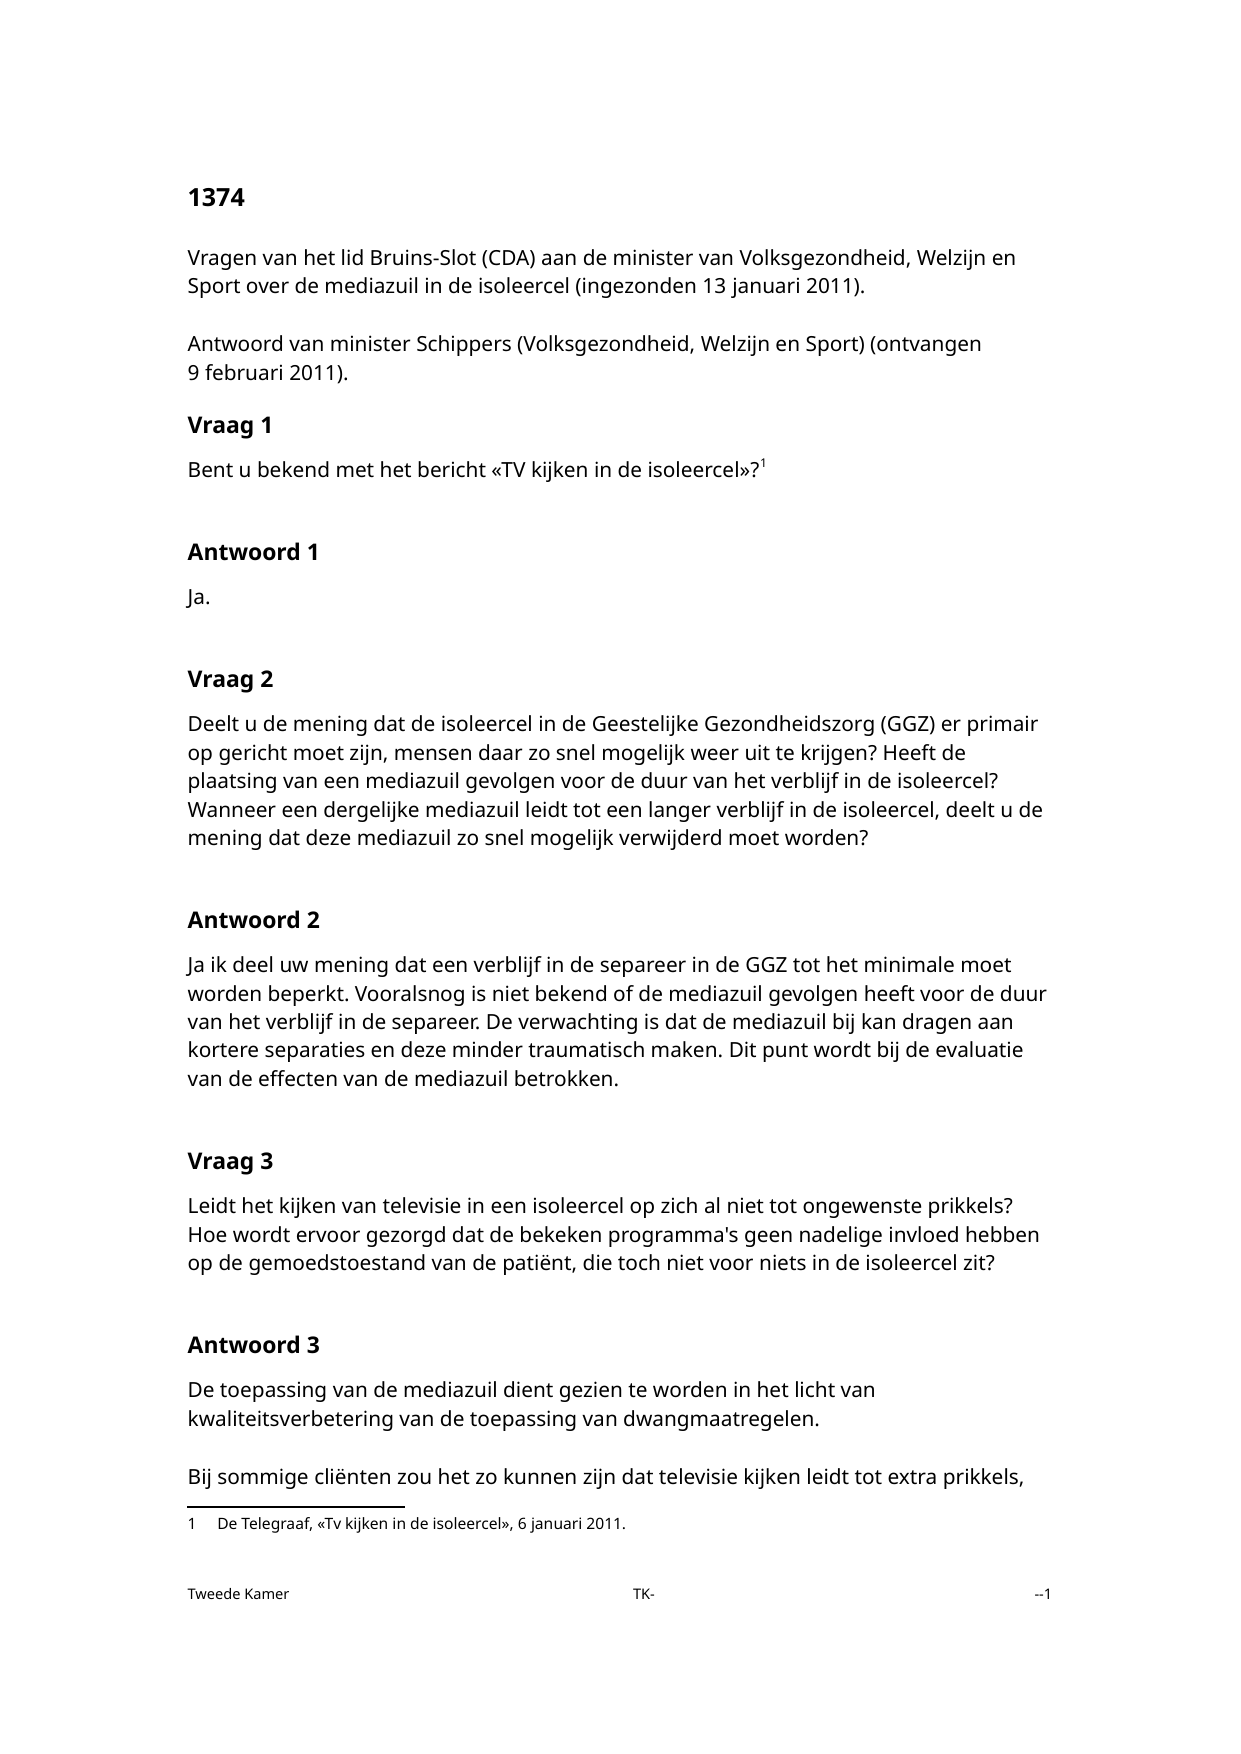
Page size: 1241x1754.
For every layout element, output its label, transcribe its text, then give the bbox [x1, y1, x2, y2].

text De Telegraaf, «Tv kijken in de isoleercel», 6 januari 2011. [187, 1506, 1053, 1534]
subtitle Vraag 2 [187, 663, 1053, 694]
subtitle Antwoord 2 [187, 904, 1053, 935]
subtitle Antwoord 1 [187, 536, 1053, 567]
text Antwoord van minister Schippers (Volksgezondheid, Welzijn en Sport) (ontvangen 9 februari 2011). [187, 329, 1053, 386]
text Ja ik deel uw mening dat een verblijf in de separeer in de GGZ tot het minimale moet worden beperkt. Vooralsnog is niet bekend of de mediazuil gevolgen heeft voor de duur van het verblijf in de separeer. De verwachting is dat de mediazuil bij kan dragen aan kortere separaties en deze minder traumatisch maken. Dit punt wordt bij de evaluatie van de effecten van de mediazuil betrokken. [187, 950, 1053, 1092]
text Vragen van het lid Bruins-Slot (CDA) aan de minister van Volksgezondheid, Welzijn en Sport over de mediazuil in de isoleercel (ingezonden 13 januari 2011). [187, 243, 1053, 300]
text De toepassing van de mediazuil dient gezien te worden in het licht van kwaliteitsverbetering van de toepassing van dwangmaatregelen. [187, 1375, 1053, 1432]
text 1374 [187, 179, 1053, 213]
text Deelt u de mening dat de isoleercel in de Geestelijke Gezondheidszorg (GGZ) er primair op gericht moet zijn, mensen daar zo snel mogelijk weer uit te krijgen? Heeft de plaatsing van een mediazuil gevolgen voor de duur van het verblijf in de isoleercel? Wanneer een dergelijke mediazuil leidt tot een langer verblijf in de isoleercel, deelt u de mening dat deze mediazuil zo snel mogelijk verwijderd moet worden? [187, 709, 1053, 852]
subtitle Antwoord 3 [187, 1329, 1053, 1360]
text Leidt het kijken van televisie in een isoleercel op zich al niet tot ongewenste prikkels? Hoe wordt ervoor gezorgd dat de bekeken programma's geen nadelige invloed hebben op de gemoedstoestand van de patiënt, die toch niet voor niets in de isoleercel zit? [187, 1191, 1053, 1277]
subtitle Vraag 1 [187, 409, 1053, 440]
text Ja. [187, 582, 1053, 611]
subtitle Vraag 3 [187, 1145, 1053, 1176]
text Bent u bekend met het bericht «TV kijken in de isoleercel»? [187, 455, 1053, 483]
text Bij sommige cliënten zou het zo kunnen zijn dat televisie kijken leidt tot extra prikkels, [187, 1462, 1053, 1491]
